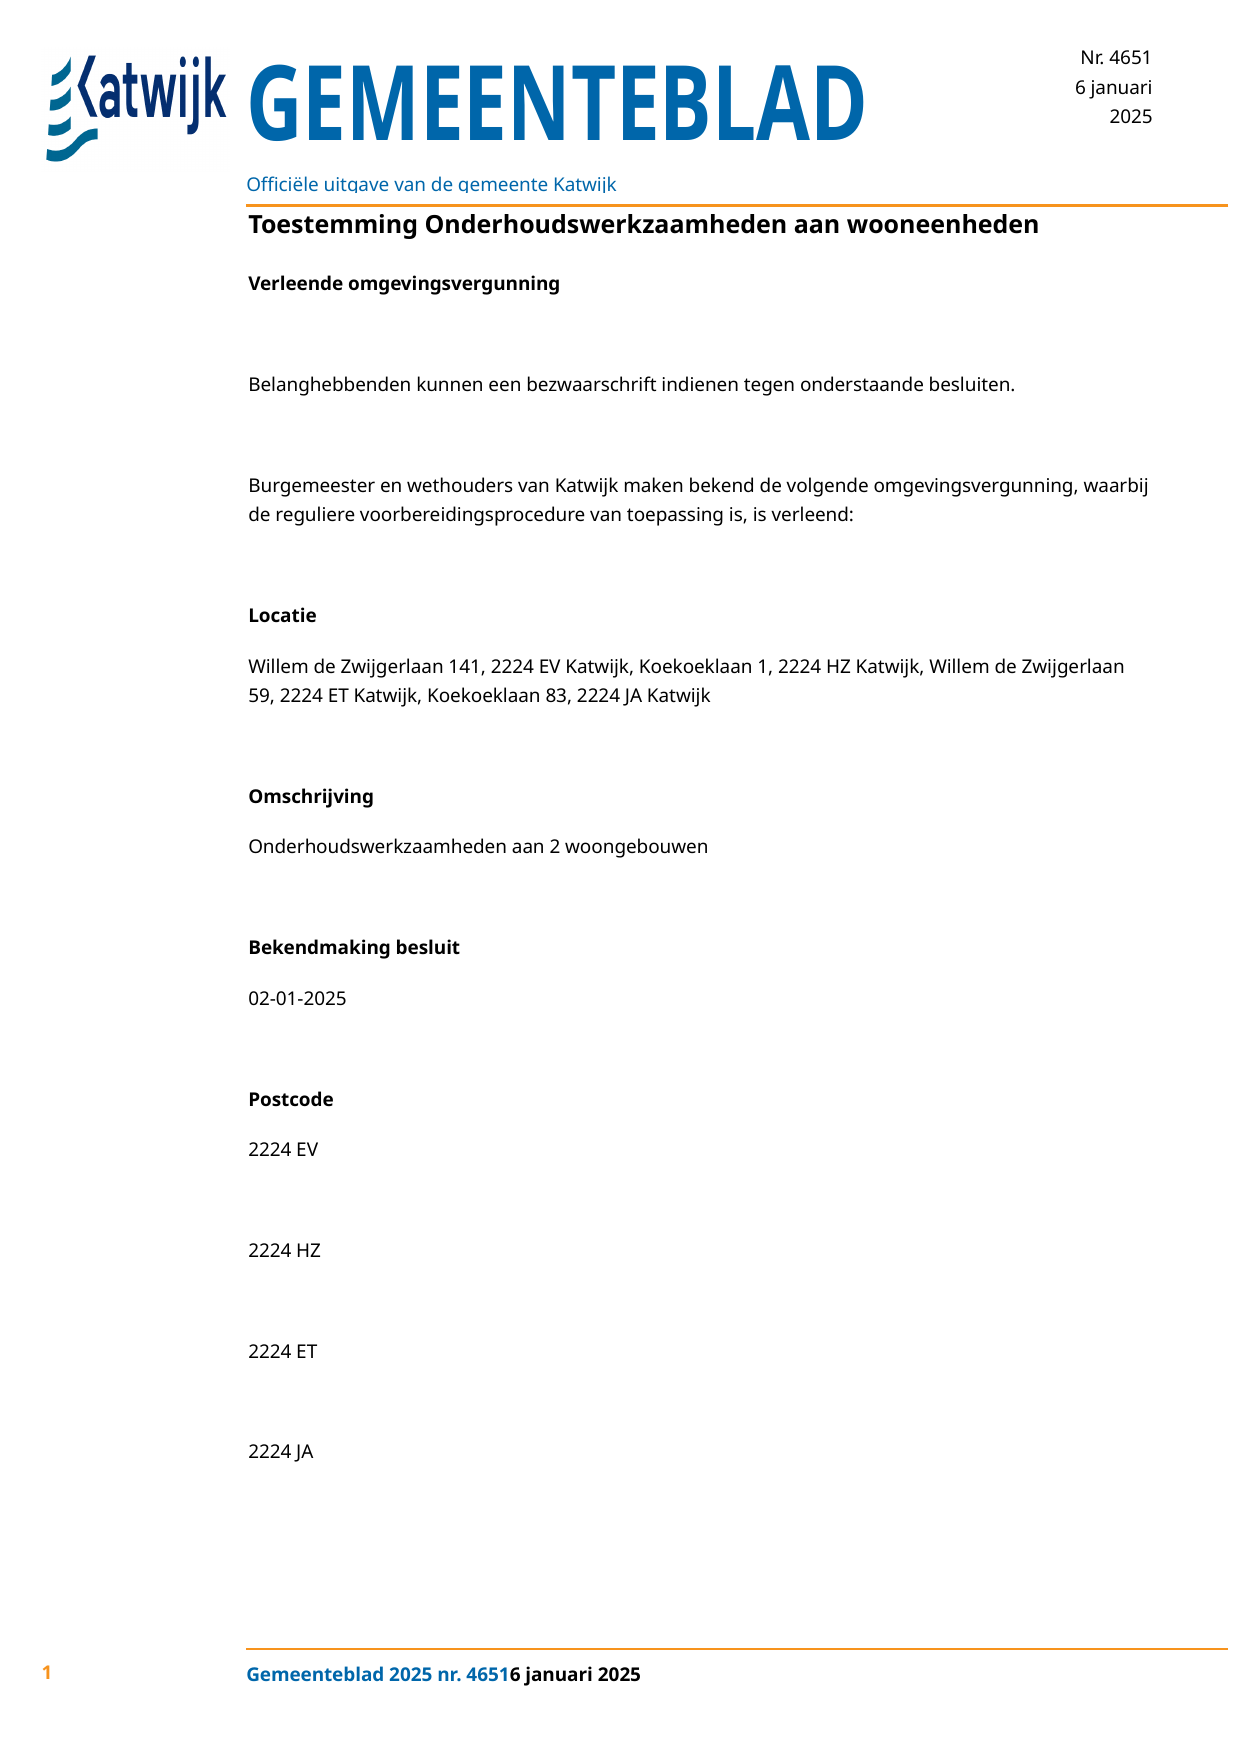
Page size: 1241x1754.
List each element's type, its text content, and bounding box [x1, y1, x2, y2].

text 2224 JA [248, 1439, 1152, 1464]
text Locatie [248, 602, 1152, 628]
picture [41, 47, 231, 172]
text Toestemming Onderhoudswerkzaamheden aan wooneenheden [248, 207, 1152, 241]
text Postcode [248, 1086, 1152, 1111]
text 2224 HZ [248, 1237, 1152, 1263]
text 2224 ET [248, 1338, 1152, 1363]
text Omschrijving [248, 783, 1152, 809]
text Burgemeester en wethouders van Katwijk maken bekend de volgende omgevingsvergunning, waarbij de reguliere voorbereidingsprocedure van toepassing is, is verleend: [248, 472, 1152, 527]
text Willem de Zwijgerlaan 141, 2224 EV Katwijk, Koekoeklaan 1, 2224 HZ Katwijk, Willem de Zwijgerlaan 59, 2224 ET Katwijk, Koekoeklaan 83, 2224 JA Katwijk [248, 653, 1152, 708]
text 2224 EV [248, 1136, 1152, 1162]
text 02-01-2025 [248, 985, 1152, 1011]
text Bekendmaking besluit [248, 934, 1152, 960]
text Verleende omgevingsvergunning [248, 270, 1152, 296]
text Belanghebbenden kunnen een bezwaarschrift indienen tegen onderstaande besluiten. [248, 371, 1152, 397]
text Onderhoudswerkzaamheden aan 2 woongebouwen [248, 834, 1152, 859]
